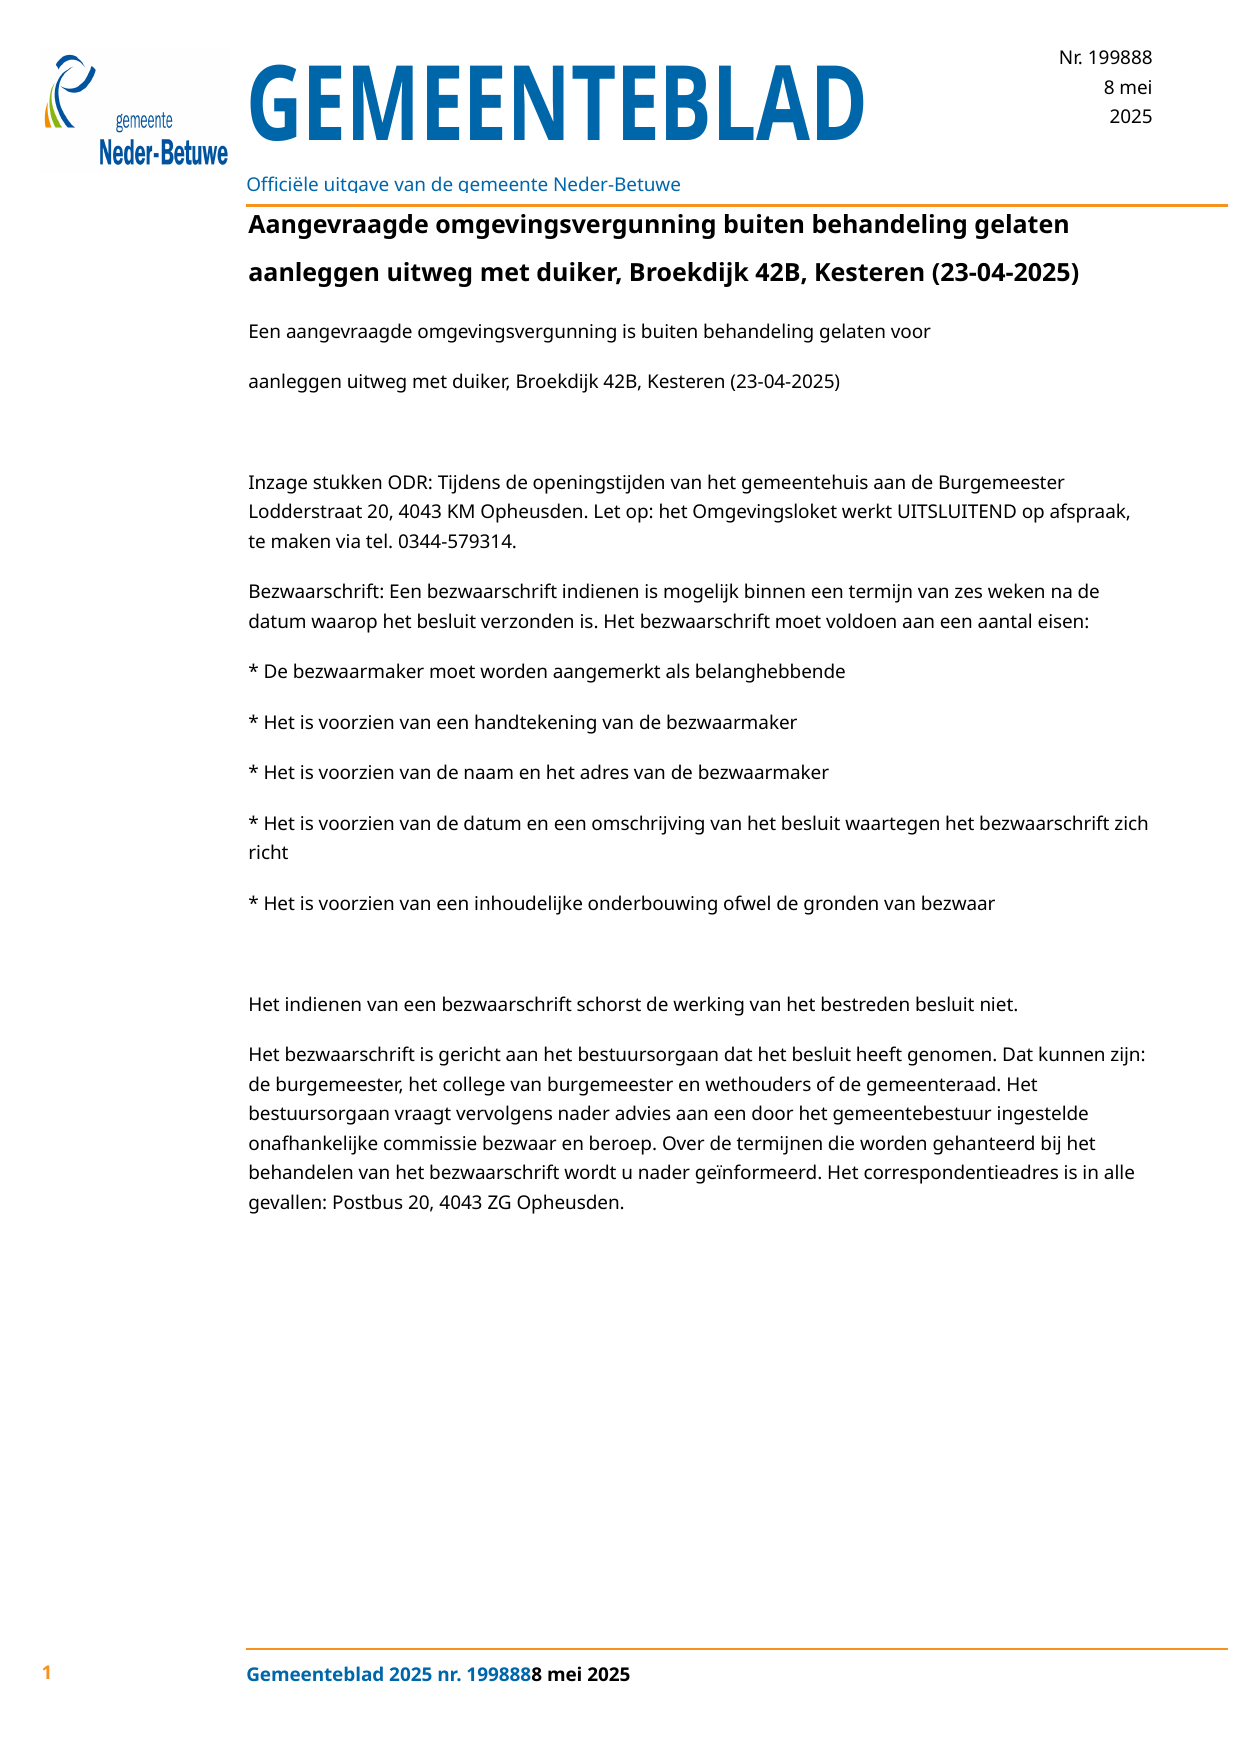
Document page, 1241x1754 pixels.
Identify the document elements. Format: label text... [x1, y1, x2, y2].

text Het bezwaarschrift is gericht aan het bestuursorgaan dat het besluit heeft genomen. Dat kunnen zijn: de burgemeester, het college van burgemeester en wethouders of de gemeenteraad. Het bestuursorgaan vraagt vervolgens nader advies aan een door het gemeentebestuur ingestelde onafhankelijke commissie bezwaar en beroep. Over de termijnen die worden gehanteerd bij het behandelen van het bezwaarschrift wordt u nader geïnformeerd. Het correspondentieadres is in alle gevallen: Postbus 20, 4043 ZG Opheusden. [248, 1041, 1152, 1215]
picture [41, 47, 231, 172]
text * De bezwaarmaker moet worden aangemerkt als belanghebbende [248, 659, 1152, 684]
text Inzage stukken ODR: Tijdens de openingstijden van het gemeentehuis aan de Burgemeester Lodderstraat 20, 4043 KM Opheusden. Let op: het Omgevingsloket werkt UITSLUITEND op afspraak, te maken via tel. 0344-579314. [248, 469, 1152, 554]
text * Het is voorzien van de naam en het adres van de bezwaarmaker [248, 759, 1152, 785]
text * Het is voorzien van een inhoudelijke onderbouwing ofwel de gronden van bezwaar [248, 890, 1152, 916]
text Aangevraagde omgevingsvergunning buiten behandeling gelaten aanleggen uitweg met duiker, Broekdijk 42B, Kesteren (23-04-2025) [248, 207, 1152, 288]
text Een aangevraagde omgevingsvergunning is buiten behandeling gelaten voor [248, 318, 1152, 344]
text Het indienen van een bezwaarschrift schorst de werking van het bestreden besluit niet. [248, 991, 1152, 1017]
text Bezwaarschrift: Een bezwaarschrift indienen is mogelijk binnen een termijn van zes weken na de datum waarop het besluit verzonden is. Het bezwaarschrift moet voldoen aan een aantal eisen: [248, 579, 1152, 634]
text aanleggen uitweg met duiker, Broekdijk 42B, Kesteren (23-04-2025) [248, 368, 1152, 394]
text * Het is voorzien van de datum en een omschrijving van het besluit waartegen het bezwaarschrift zich richt [248, 810, 1152, 865]
text * Het is voorzien van een handtekening van de bezwaarmaker [248, 709, 1152, 735]
